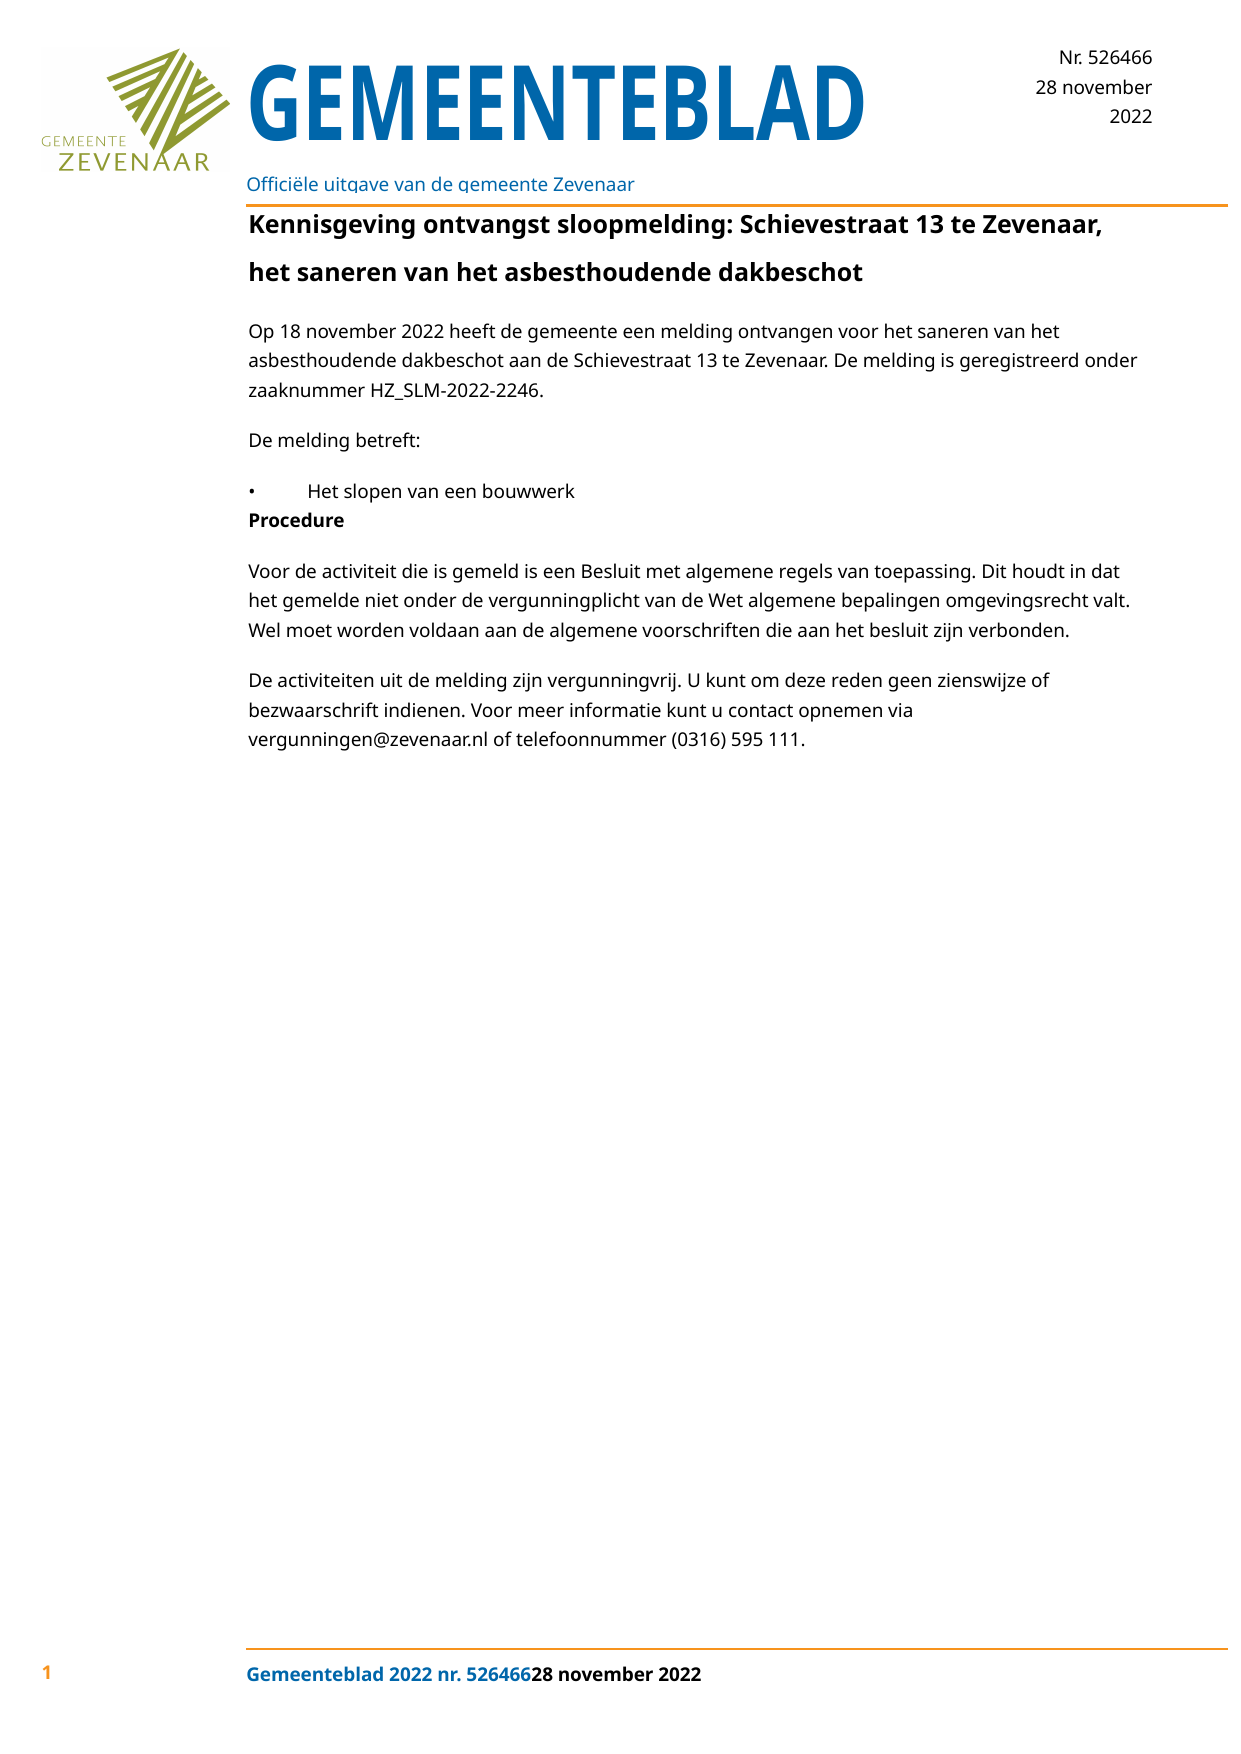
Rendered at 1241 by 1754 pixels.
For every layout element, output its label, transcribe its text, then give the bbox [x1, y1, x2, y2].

text De melding betreft: [248, 427, 1152, 453]
text De activiteiten uit de melding zijn vergunningvrij. U kunt om deze reden geen zienswijze of bezwaarschrift indienen. Voor meer informatie kunt u contact opnemen via vergunningen@zevenaar.nl of telefoonnummer (0316) 595 111. [248, 667, 1152, 752]
list Het slopen van een bouwwerk [248, 478, 1152, 504]
text Kennisgeving ontvangst sloopmelding: Schievestraat 13 te Zevenaar, het saneren van het asbesthoudende dakbeschot [248, 207, 1152, 288]
text Op 18 november 2022 heeft de gemeente een melding ontvangen voor het saneren van het asbesthoudende dakbeschot aan de Schievestraat 13 te Zevenaar. De melding is geregistreerd onder zaaknummer HZ_SLM-2022-2246. [248, 318, 1152, 403]
picture [41, 47, 231, 172]
text Voor de activiteit die is gemeld is een Besluit met algemene regels van toepassing. Dit houdt in dat het gemelde niet onder de vergunningplicht van de Wet algemene bepalingen omgevingsrecht valt. Wel moet worden voldaan aan de algemene voorschriften die aan het besluit zijn verbonden. [248, 558, 1152, 643]
text Procedure [248, 507, 1152, 533]
